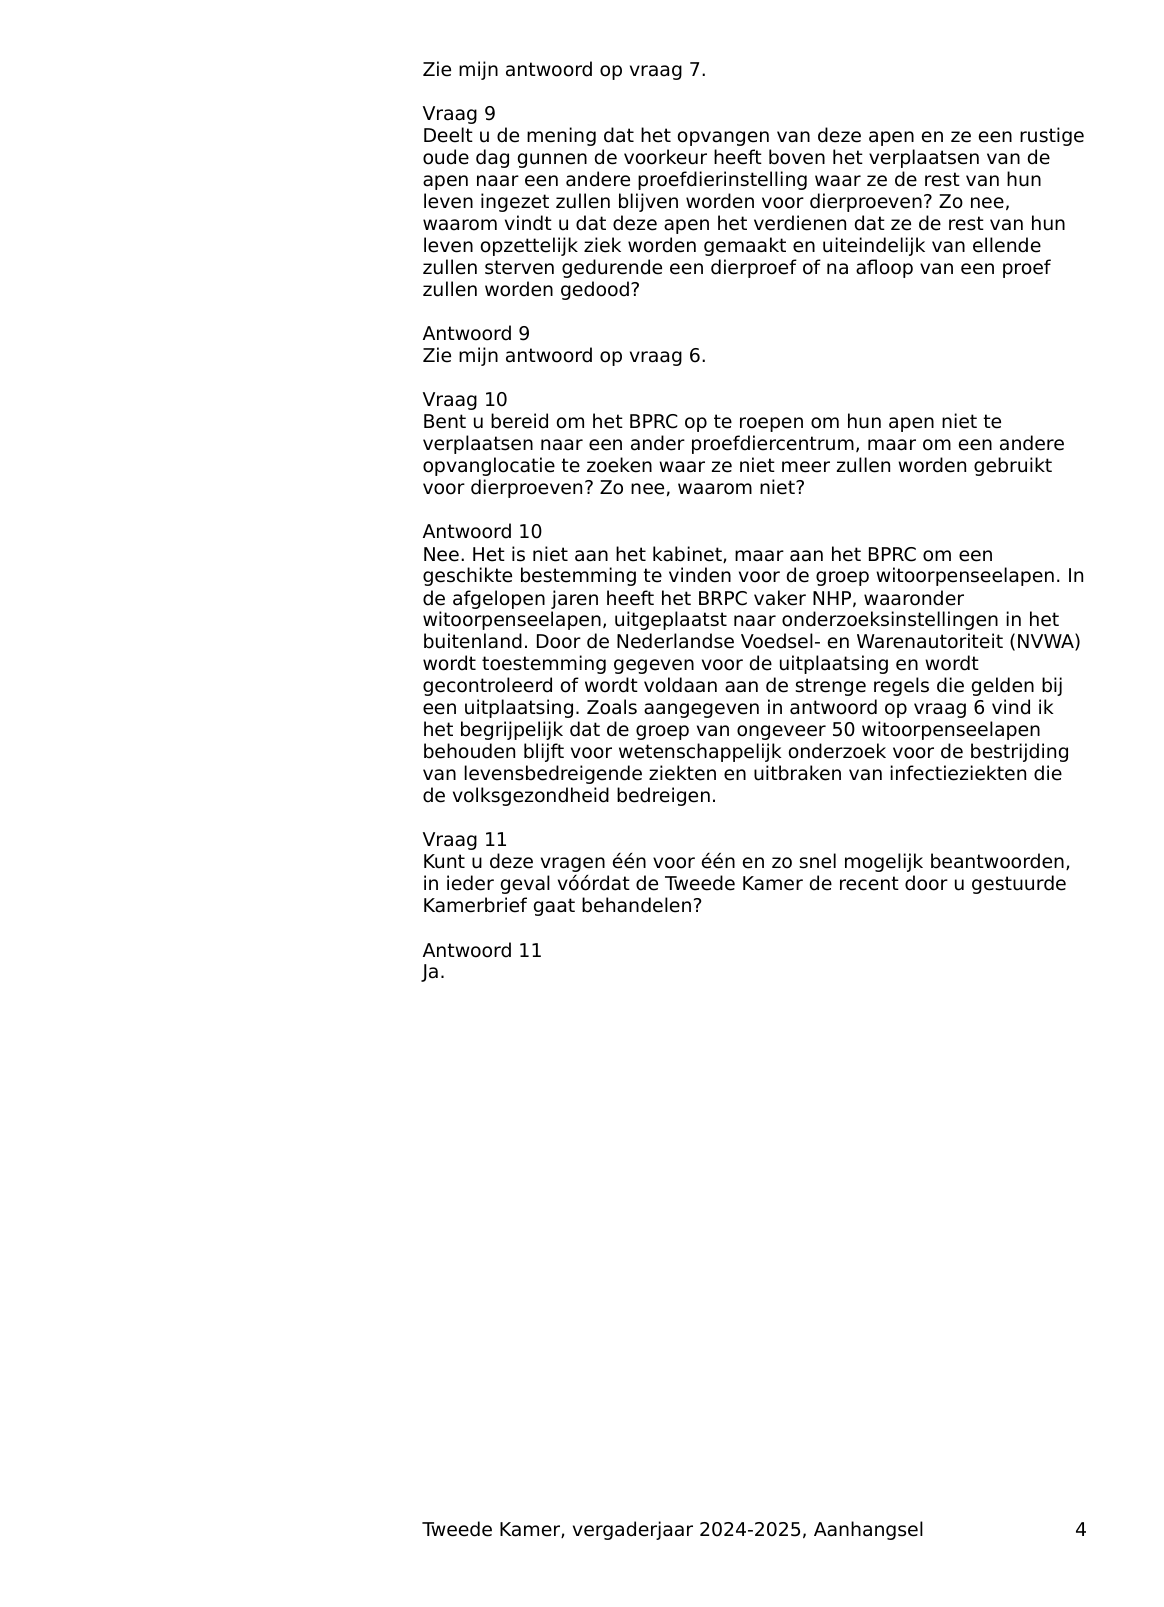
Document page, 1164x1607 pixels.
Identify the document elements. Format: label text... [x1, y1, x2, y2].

text Deelt u de mening dat het opvangen van deze apen en ze een rustige oude dag gunnen de voorkeur heeft boven het verplaatsen van de apen naar een andere proefdierinstelling waar ze de rest van hun leven ingezet zullen blijven worden voor dierproeven? Zo nee, waarom vindt u dat deze apen het verdienen dat ze de rest van hun leven opzettelijk ziek worden gemaakt en uiteindelijk van ellende zullen sterven gedurende een dierproef of na afloop van een proef zullen worden gedood? [422, 125, 1087, 301]
text Antwoord 11 [422, 939, 1087, 961]
text Zie mijn antwoord op vraag 7. [422, 59, 1087, 81]
text Nee. Het is niet aan het kabinet, maar aan het BPRC om een geschikte bestemming te vinden voor de groep witoorpenseelapen. In de afgelopen jaren heeft het BRPC vaker NHP, waaronder witoorpenseelapen, uitgeplaatst naar onderzoeksinstellingen in het buitenland. Door de Nederlandse Voedsel- en Warenautoriteit (NVWA) wordt toestemming gegeven voor de uitplaatsing en wordt gecontroleerd of wordt voldaan aan de strenge regels die gelden bij een uitplaatsing. Zoals aangegeven in antwoord op vraag 6 vind ik het begrijpelijk dat de groep van ongeveer 50 witoorpenseelapen behouden blijft voor wetenschappelijk onderzoek voor de bestrijding van levensbedreigende ziekten en uitbraken van infectieziekten die de volksgezondheid bedreigen. [422, 543, 1087, 807]
text Kunt u deze vragen één voor één en zo snel mogelijk beantwoorden, in ieder geval vóórdat de Tweede Kamer de recent door u gestuurde Kamerbrief gaat behandelen? [422, 851, 1087, 917]
text Vraag 10 [422, 389, 1087, 411]
text Bent u bereid om het BPRC op te roepen om hun apen niet te verplaatsen naar een ander proefdiercentrum, maar om een andere opvanglocatie te zoeken waar ze niet meer zullen worden gebruikt voor dierproeven? Zo nee, waarom niet? [422, 411, 1087, 499]
text Vraag 11 [422, 829, 1087, 851]
text Zie mijn antwoord op vraag 6. [422, 345, 1087, 367]
text Antwoord 9 [422, 323, 1087, 345]
text Ja. [422, 961, 1087, 983]
text Vraag 9 [422, 103, 1087, 125]
text Antwoord 10 [422, 521, 1087, 543]
